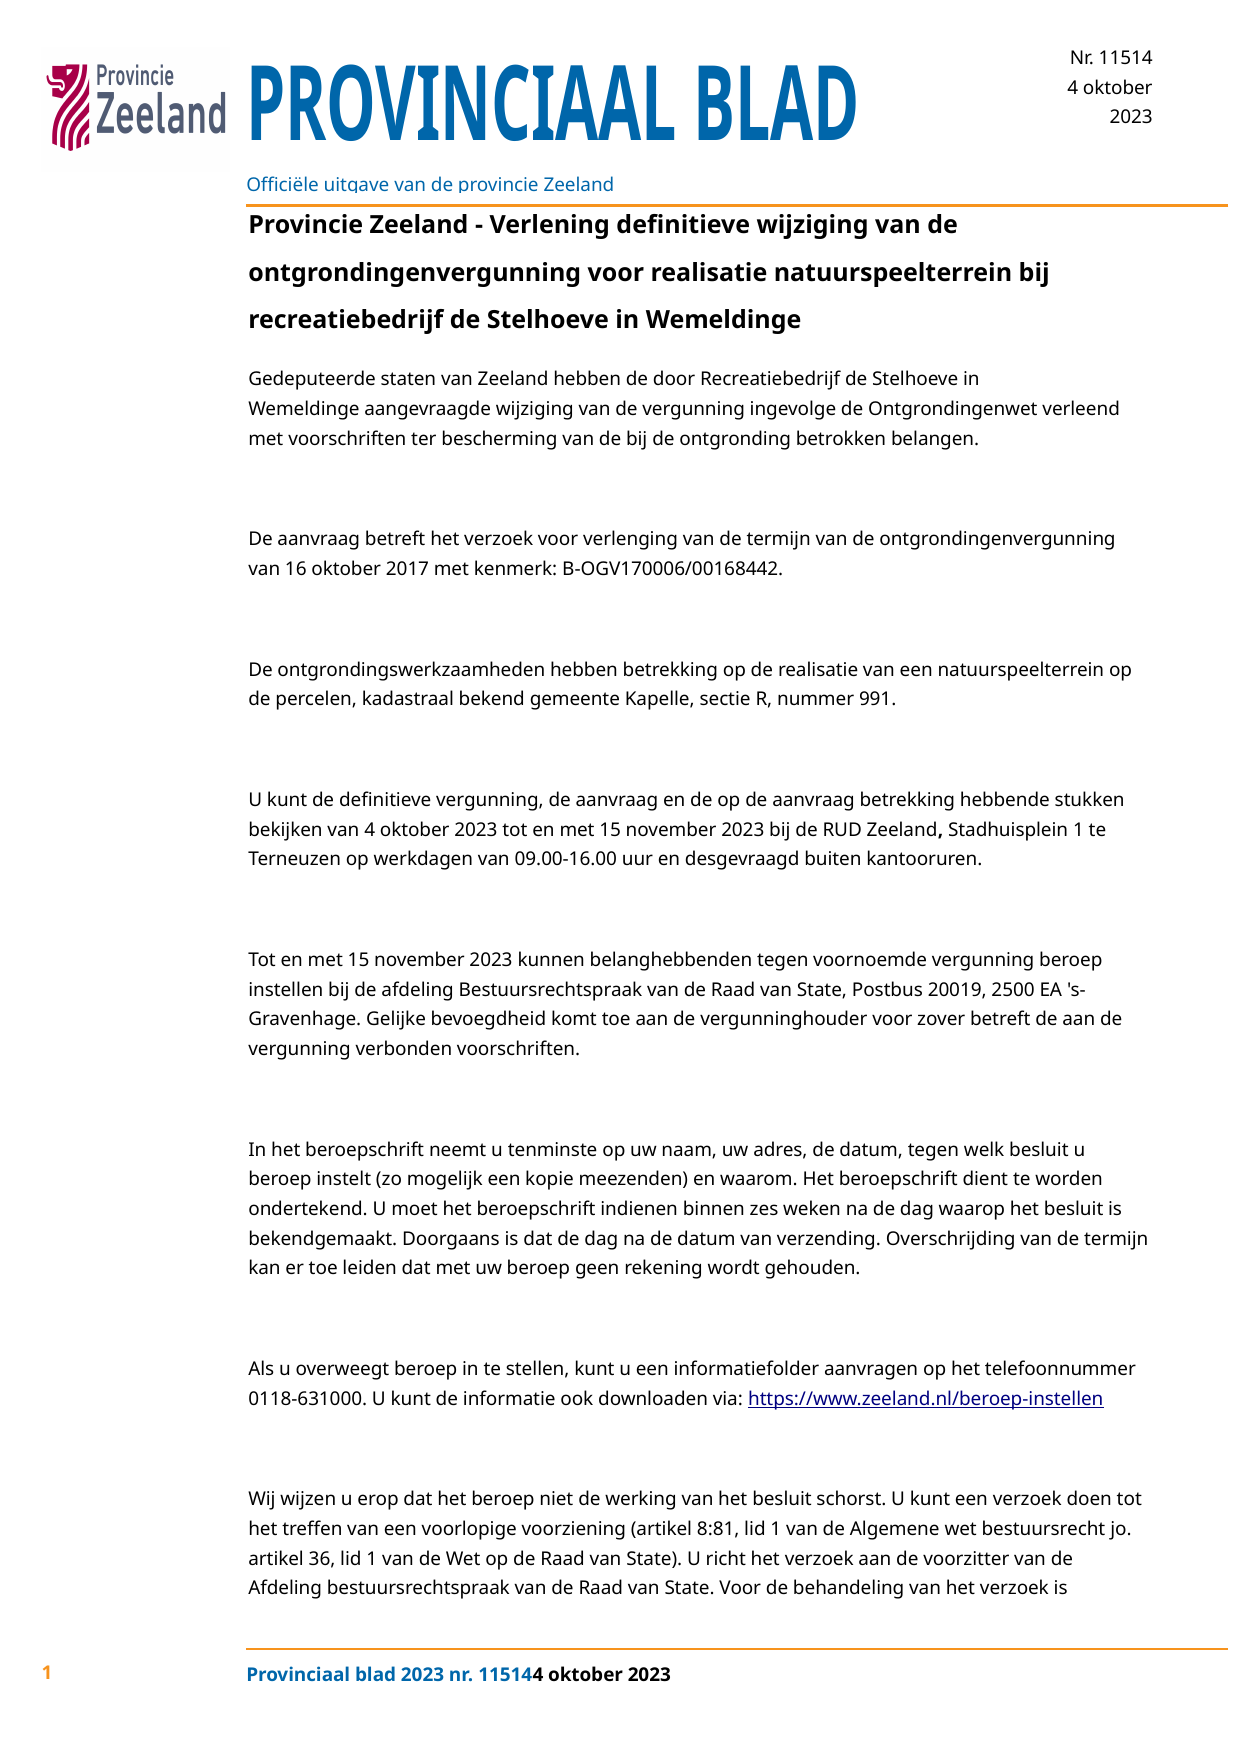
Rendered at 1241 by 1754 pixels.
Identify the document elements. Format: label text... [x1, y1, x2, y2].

text Als u overweegt beroep in te stellen, kunt u een informatiefolder aanvragen op het telefoonnummer 0118-631000. U kunt de informatie ook downloaden via: https://www.zeeland.nl/beroep-instellen [248, 1355, 1152, 1410]
text Tot en met 15 november 2023 kunnen belanghebbenden tegen voornoemde vergunning beroep instellen bij de afdeling Bestuursrechtspraak van de Raad van State, Postbus 20019, 2500 EA 's-Gravenhage. Gelijke bevoegdheid komt toe aan de vergunninghouder voor zover betreft de aan de vergunning verbonden voorschriften. [248, 946, 1152, 1061]
text De ontgrondingswerkzaamheden hebben betrekking op de realisatie van een natuurspeelterrein op de percelen, kadastraal bekend gemeente Kapelle, sectie R, nummer 991. [248, 656, 1152, 711]
text Gedeputeerde staten van Zeeland hebben de door Recreatiebedrijf de Stelhoeve in Wemeldinge aangevraagde wijziging van de vergunning ingevolge de Ontgrondingenwet verleend met voorschriften ter bescherming van de bij de ontgronding betrokken belangen. [248, 366, 1152, 450]
text De aanvraag betreft het verzoek voor verlenging van de termijn van de ontgrondingenvergunning van 16 oktober 2017 met kenmerk: B-OGV170006/00168442. [248, 526, 1152, 581]
text Wij wijzen u erop dat het beroep niet de werking van het besluit schorst. U kunt een verzoek doen tot het treffen van een voorlopige voorziening (artikel 8:81, lid 1 van de Algemene wet bestuursrecht jo. artikel 36, lid 1 van de Wet op de Raad van State). U richt het verzoek aan de voorzitter van de Afdeling bestuursrechtspraak van de Raad van State. Voor de behandeling van het verzoek is [248, 1486, 1152, 1600]
text In het beroepschrift neemt u tenminste op uw naam, uw adres, de datum, tegen welk besluit u beroep instelt (zo mogelijk een kopie meezenden) en waarom. Het beroepschrift dient te worden ondertekend. U moet het beroepschrift indienen binnen zes weken na de dag waarop het besluit is bekendgemaakt. Doorgaans is dat de dag na de datum van verzending. Overschrijding van de termijn kan er toe leiden dat met uw beroep geen rekening wordt gehouden. [248, 1136, 1152, 1280]
text U kunt de definitieve vergunning, de aanvraag en de op de aanvraag betrekking hebbende stukken bekijken van 4 oktober 2023 tot en met 15 november 2023 bij de RUD Zeeland, Stadhuisplein 1 te Terneuzen op werkdagen van 09.00-16.00 uur en desgevraagd buiten kantooruren. [248, 786, 1152, 871]
picture [41, 47, 231, 172]
text Provincie Zeeland - Verlening definitieve wijziging van de ontgrondingenvergunning voor realisatie natuurspeelterrein bij recreatiebedrijf de Stelhoeve in Wemeldinge [248, 207, 1152, 336]
